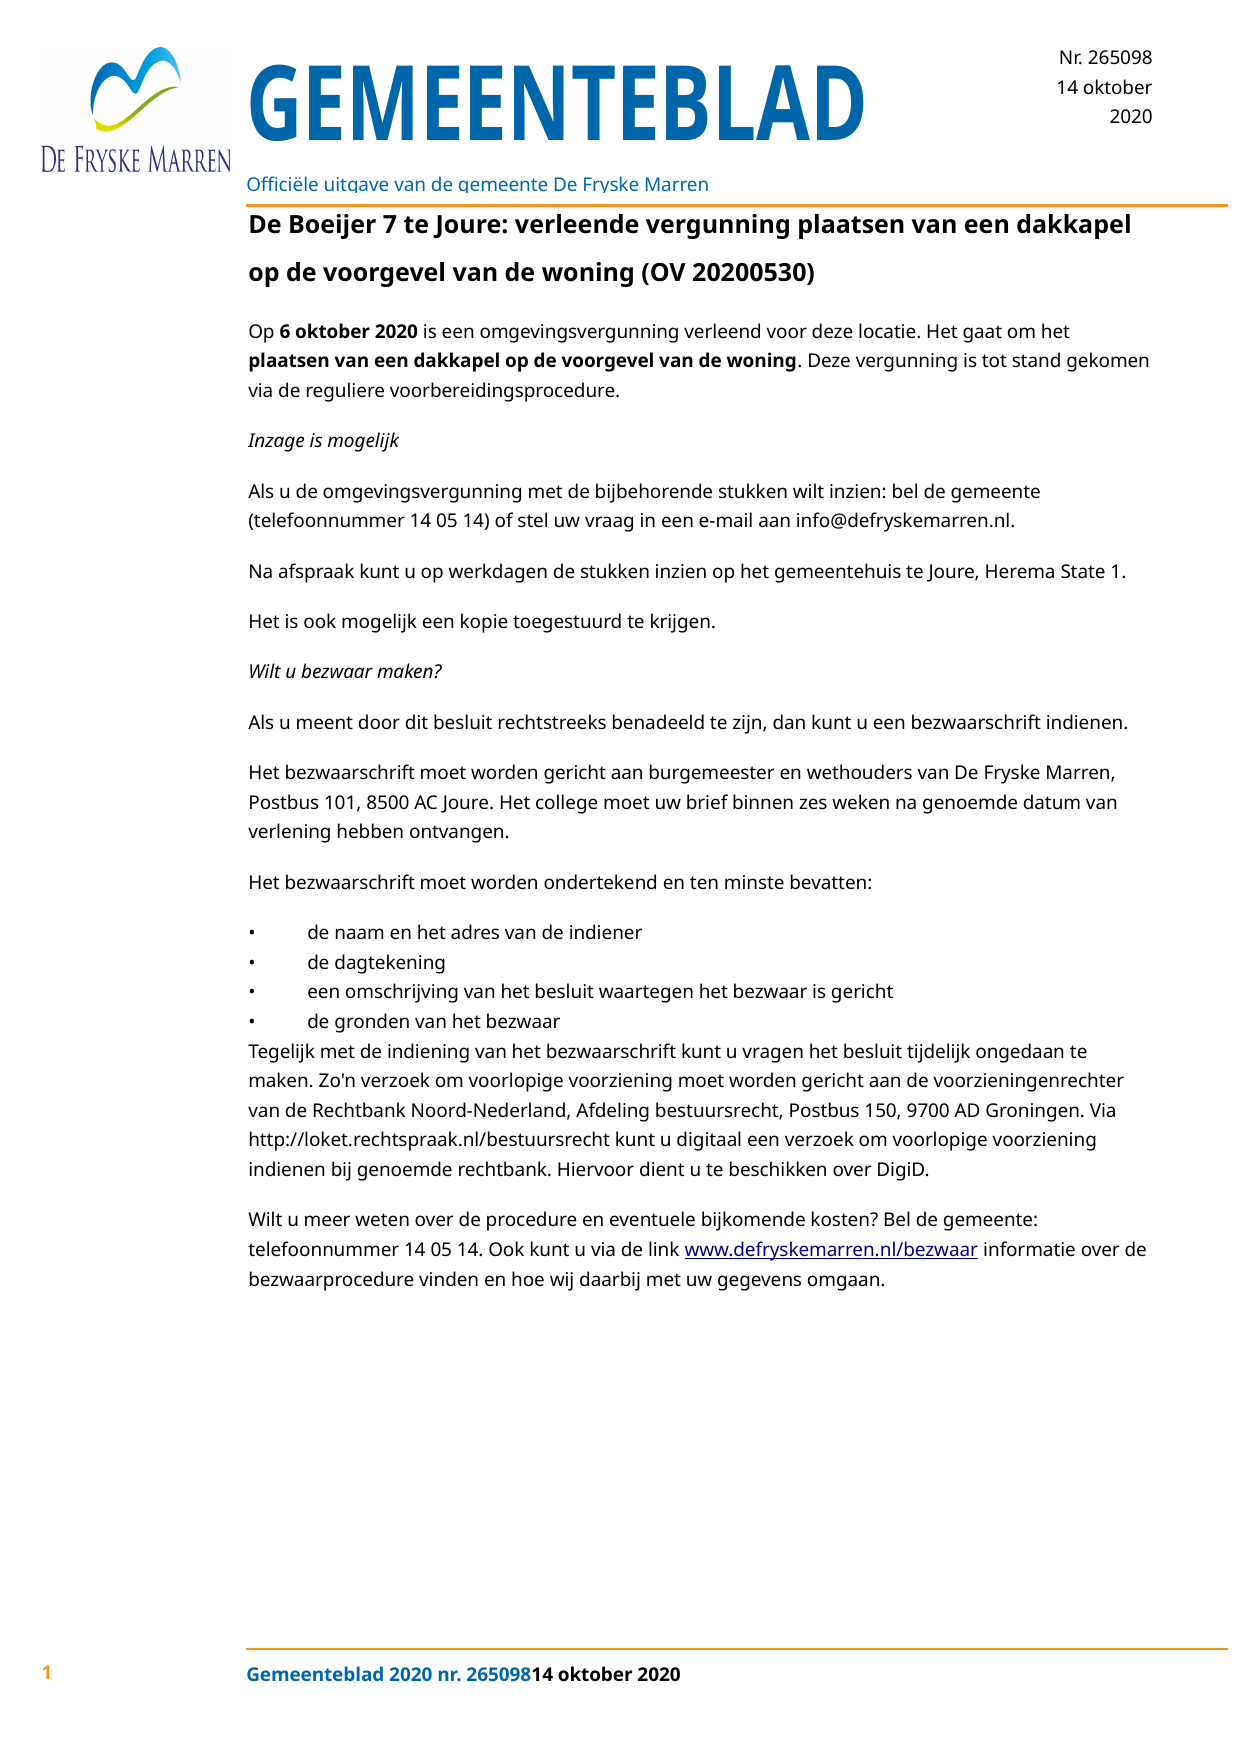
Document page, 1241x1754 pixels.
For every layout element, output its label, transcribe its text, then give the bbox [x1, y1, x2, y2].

text De Boeijer 7 te Joure: verleende vergunning plaatsen van een dakkapel op de voorgevel van de woning (OV 20200530) [248, 207, 1152, 288]
list de gronden van het bezwaar [248, 1008, 1152, 1034]
list de naam en het adres van de indiener [248, 919, 1152, 945]
text Als u de omgevingsvergunning met de bijbehorende stukken wilt inzien: bel de gemeente (telefoonnummer 14 05 14) of stel uw vraag in een e-mail aan info@defryskemarren.nl. [248, 478, 1152, 533]
text Wilt u meer weten over de procedure en eventuele bijkomende kosten? Bel de gemeente: telefoonnummer 14 05 14. Ook kunt u via de link www.defryskemarren.nl/bezwaar informatie over de bezwaarprocedure vinden en hoe wij daarbij met uw gegevens omgaan. [248, 1207, 1152, 1292]
text Het is ook mogelijk een kopie toegestuurd te krijgen. [248, 608, 1152, 634]
text Het bezwaarschrift moet worden gericht aan burgemeester en wethouders van De Fryske Marren, Postbus 101, 8500 AC Joure. Het college moet uw brief binnen zes weken na genoemde datum van verlening hebben ontvangen. [248, 759, 1152, 844]
text Als u meent door dit besluit rechtstreeks benadeeld te zijn, dan kunt u een bezwaarschrift indienen. [248, 709, 1152, 735]
text Tegelijk met de indiening van het bezwaarschrift kunt u vragen het besluit tijdelijk ongedaan te maken. Zo'n verzoek om voorlopige voorziening moet worden gericht aan de voorzieningenrechter van de Rechtbank Noord-Nederland, Afdeling bestuursrecht, Postbus 150, 9700 AD Groningen. Via http://loket.rechtspraak.nl/bestuursrecht kunt u digitaal een verzoek om voorlopige voorziening indienen bij genoemde rechtbank. Hiervoor dient u te beschikken over DigiD. [248, 1038, 1152, 1182]
list een omschrijving van het besluit waartegen het bezwaar is gericht [248, 979, 1152, 1004]
text Na afspraak kunt u op werkdagen de stukken inzien op het gemeentehuis te Joure, Herema State 1. [248, 558, 1152, 584]
picture [41, 47, 231, 172]
text Het bezwaarschrift moet worden ondertekend en ten minste bevatten: [248, 869, 1152, 895]
text Op 6 oktober 2020 is een omgevingsvergunning verleend voor deze locatie. Het gaat om het plaatsen van een dakkapel op de voorgevel van de woning. Deze vergunning is tot stand gekomen via de reguliere voorbereidingsprocedure. [248, 318, 1152, 403]
list de dagtekening [248, 949, 1152, 975]
text Inzage is mogelijk [248, 427, 1152, 453]
text Wilt u bezwaar maken? [248, 659, 1152, 684]
